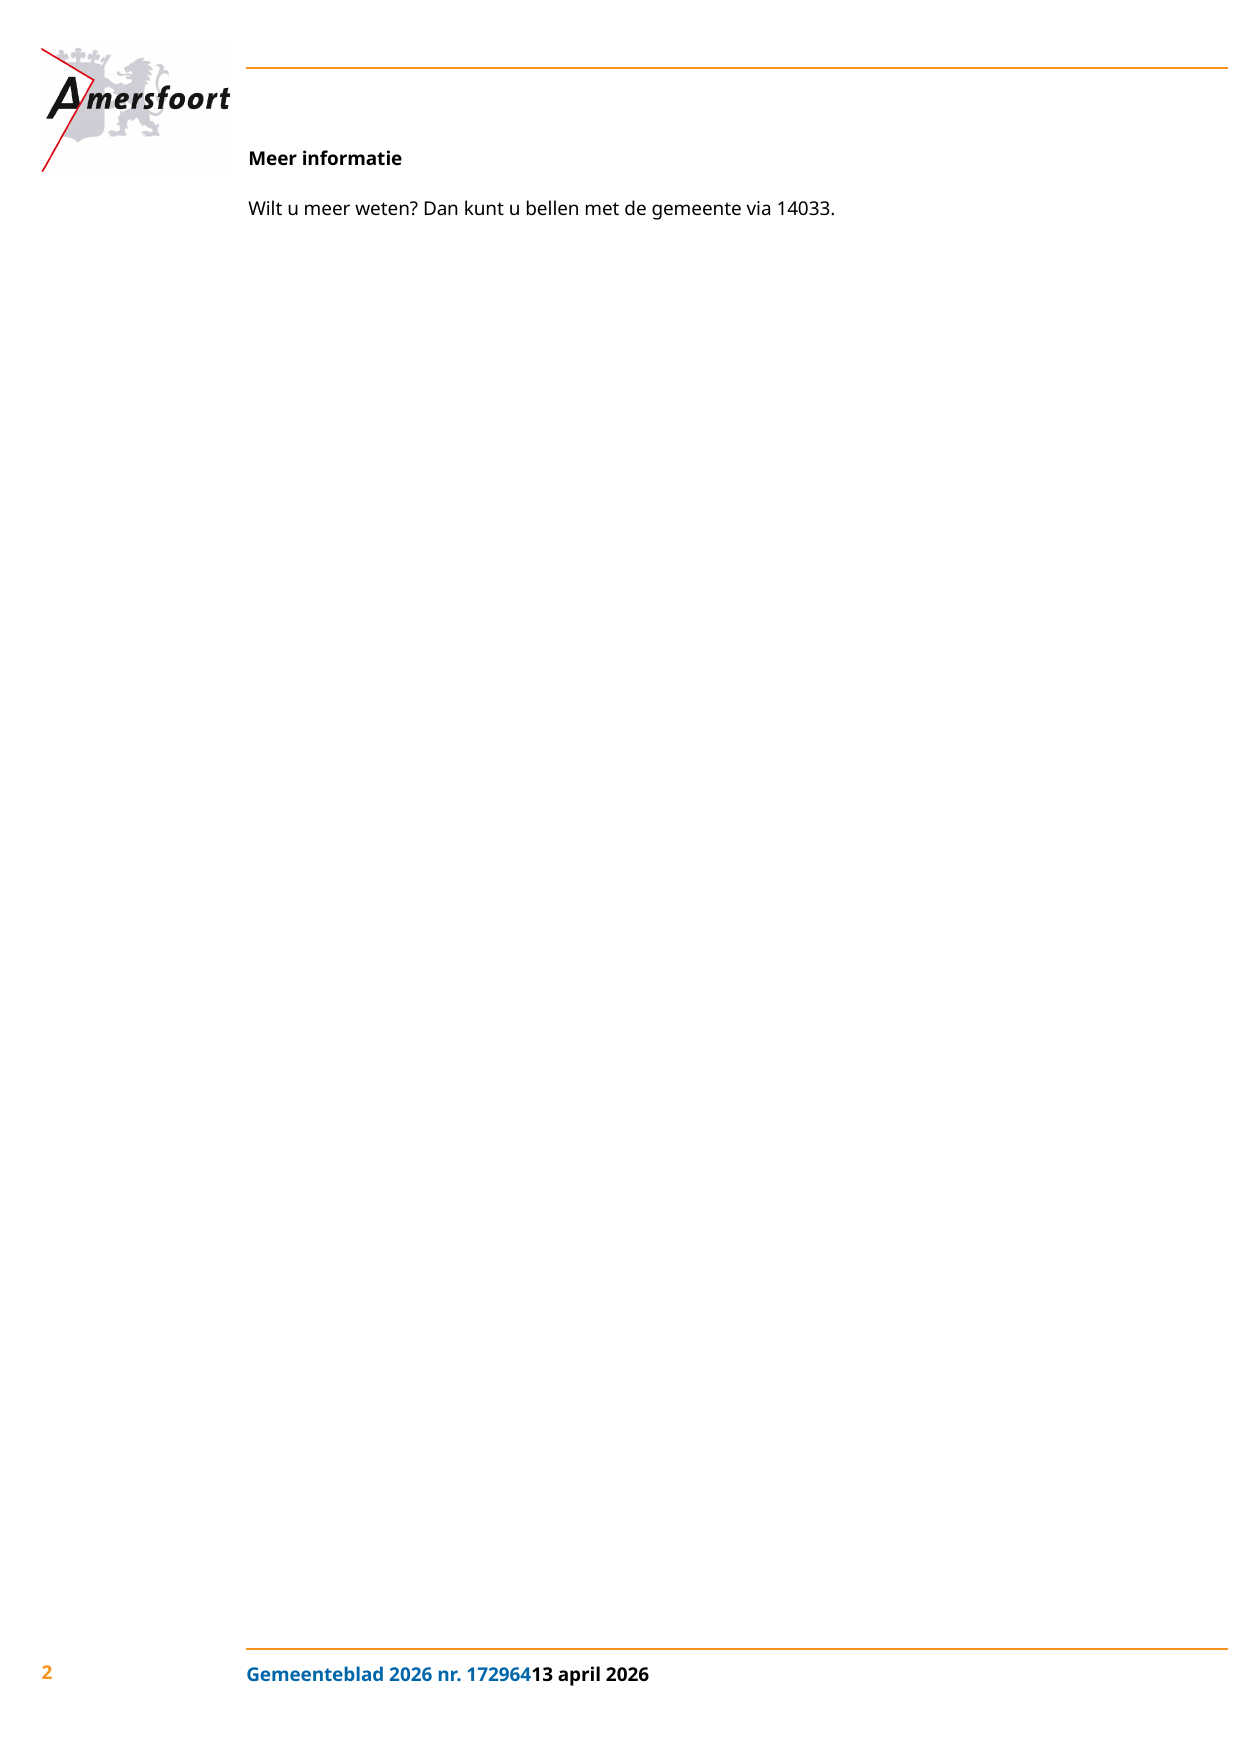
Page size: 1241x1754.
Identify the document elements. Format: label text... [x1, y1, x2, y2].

text Meer informatie [248, 145, 1152, 171]
text Wilt u meer weten? Dan kunt u bellen met de gemeente via 14033. [248, 196, 1152, 221]
picture [41, 47, 231, 172]
